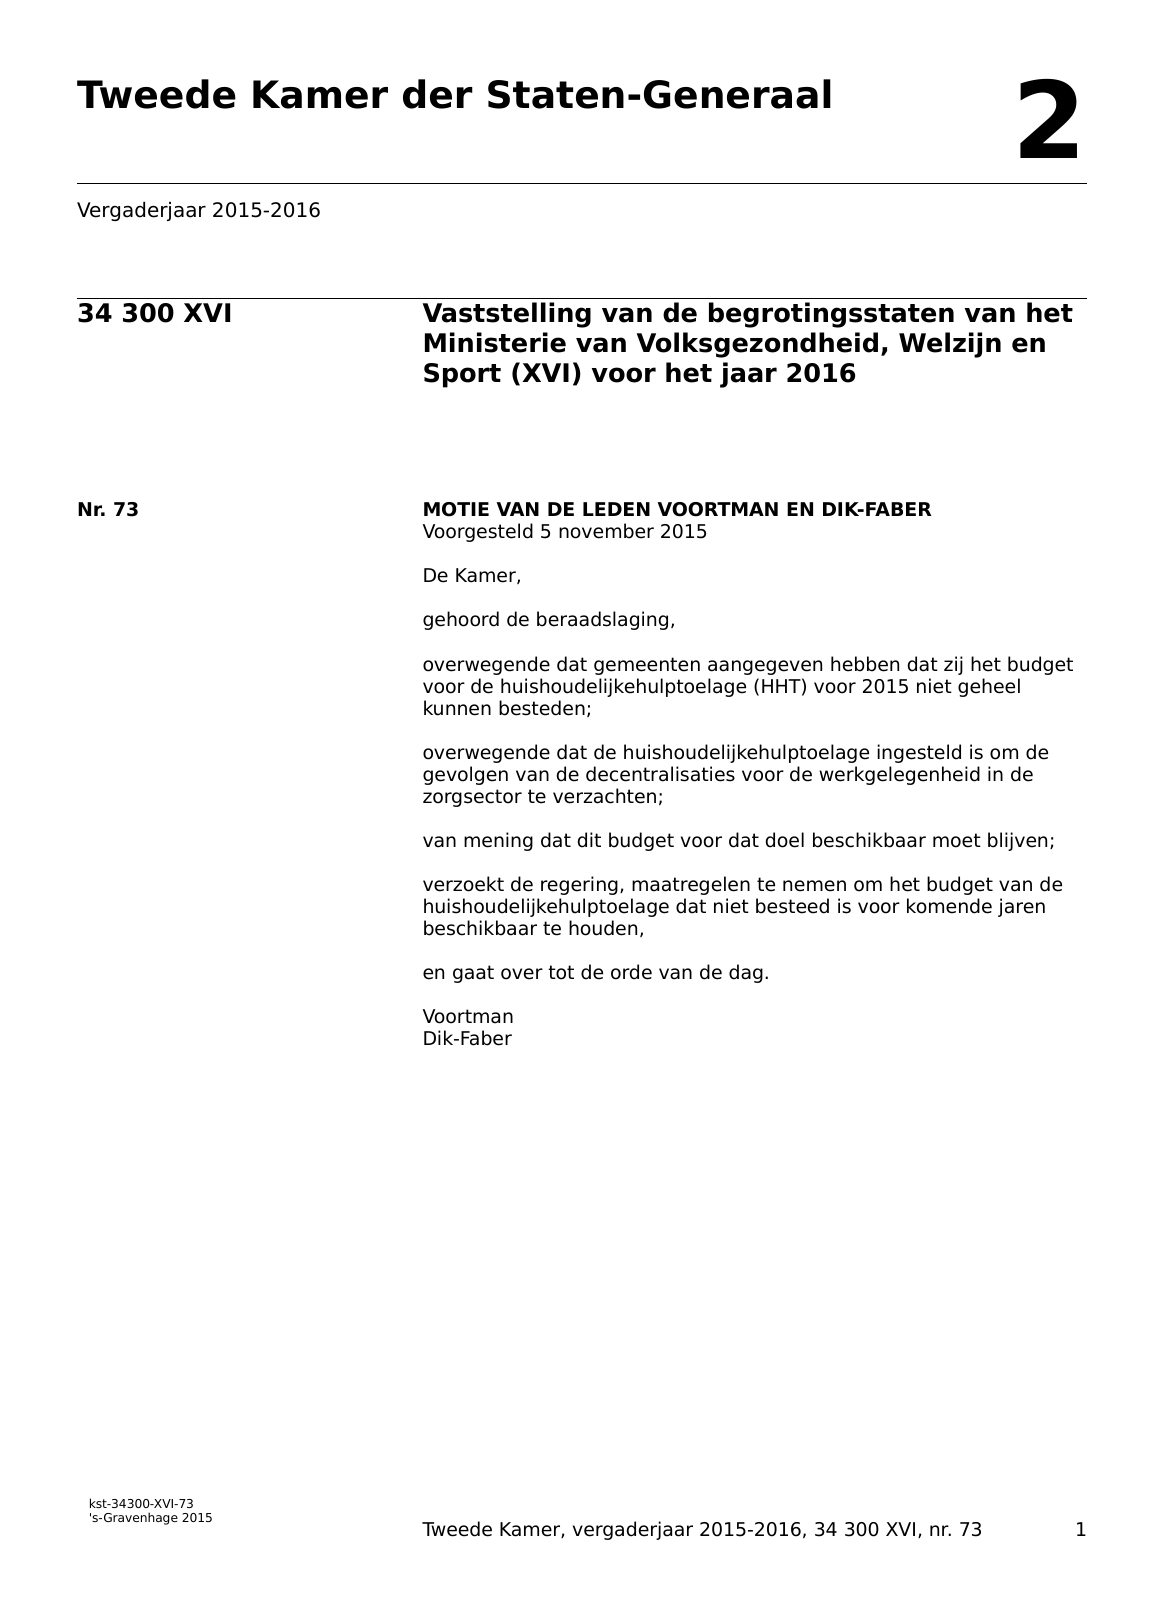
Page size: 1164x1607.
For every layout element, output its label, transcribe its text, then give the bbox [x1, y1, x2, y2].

text kst-34300-XVI-73 [88, 1497, 323, 1511]
text Dik-Faber [422, 1028, 1087, 1050]
text van mening dat dit budget voor dat doel beschikbaar moet blijven; [422, 830, 1087, 852]
subtitle Nr. 73 MOTIE VAN DE LEDEN VOORTMAN EN DIK-FABER [77, 499, 1087, 521]
text Voortman [422, 1006, 1087, 1028]
table_header Tweede Kamer der Staten-Generaal [77, 59, 886, 183]
text en gaat over tot de orde van de dag. [422, 962, 1087, 984]
text 's-Gravenhage 2015 [88, 1511, 323, 1525]
text overwegende dat de huishoudelijkehulptoelage ingesteld is om de gevolgen van de decentralisaties voor de werkgelegenheid in de zorgsector te verzachten; [422, 742, 1087, 808]
text Voorgesteld 5 november 2015 [422, 521, 1087, 543]
text gehoord de beraadslaging, [422, 609, 1087, 631]
table_header 2 [886, 59, 1087, 183]
text De Kamer, [422, 565, 1087, 587]
subtitle 34 300 XVI Vaststelling van de begrotingsstaten van het Ministerie van Volksgezondheid, Welzijn en Sport (XVI) voor het jaar 2016 [77, 299, 1087, 388]
table_cell Vergaderjaar 2015-2016 [77, 184, 1087, 298]
text verzoekt de regering, maatregelen te nemen om het budget van de huishoudelijkehulptoelage dat niet besteed is voor komende jaren beschikbaar te houden, [422, 874, 1087, 940]
text overwegende dat gemeenten aangegeven hebben dat zij het budget voor de huishoudelijkehulptoelage (HHT) voor 2015 niet geheel kunnen besteden; [422, 653, 1087, 719]
